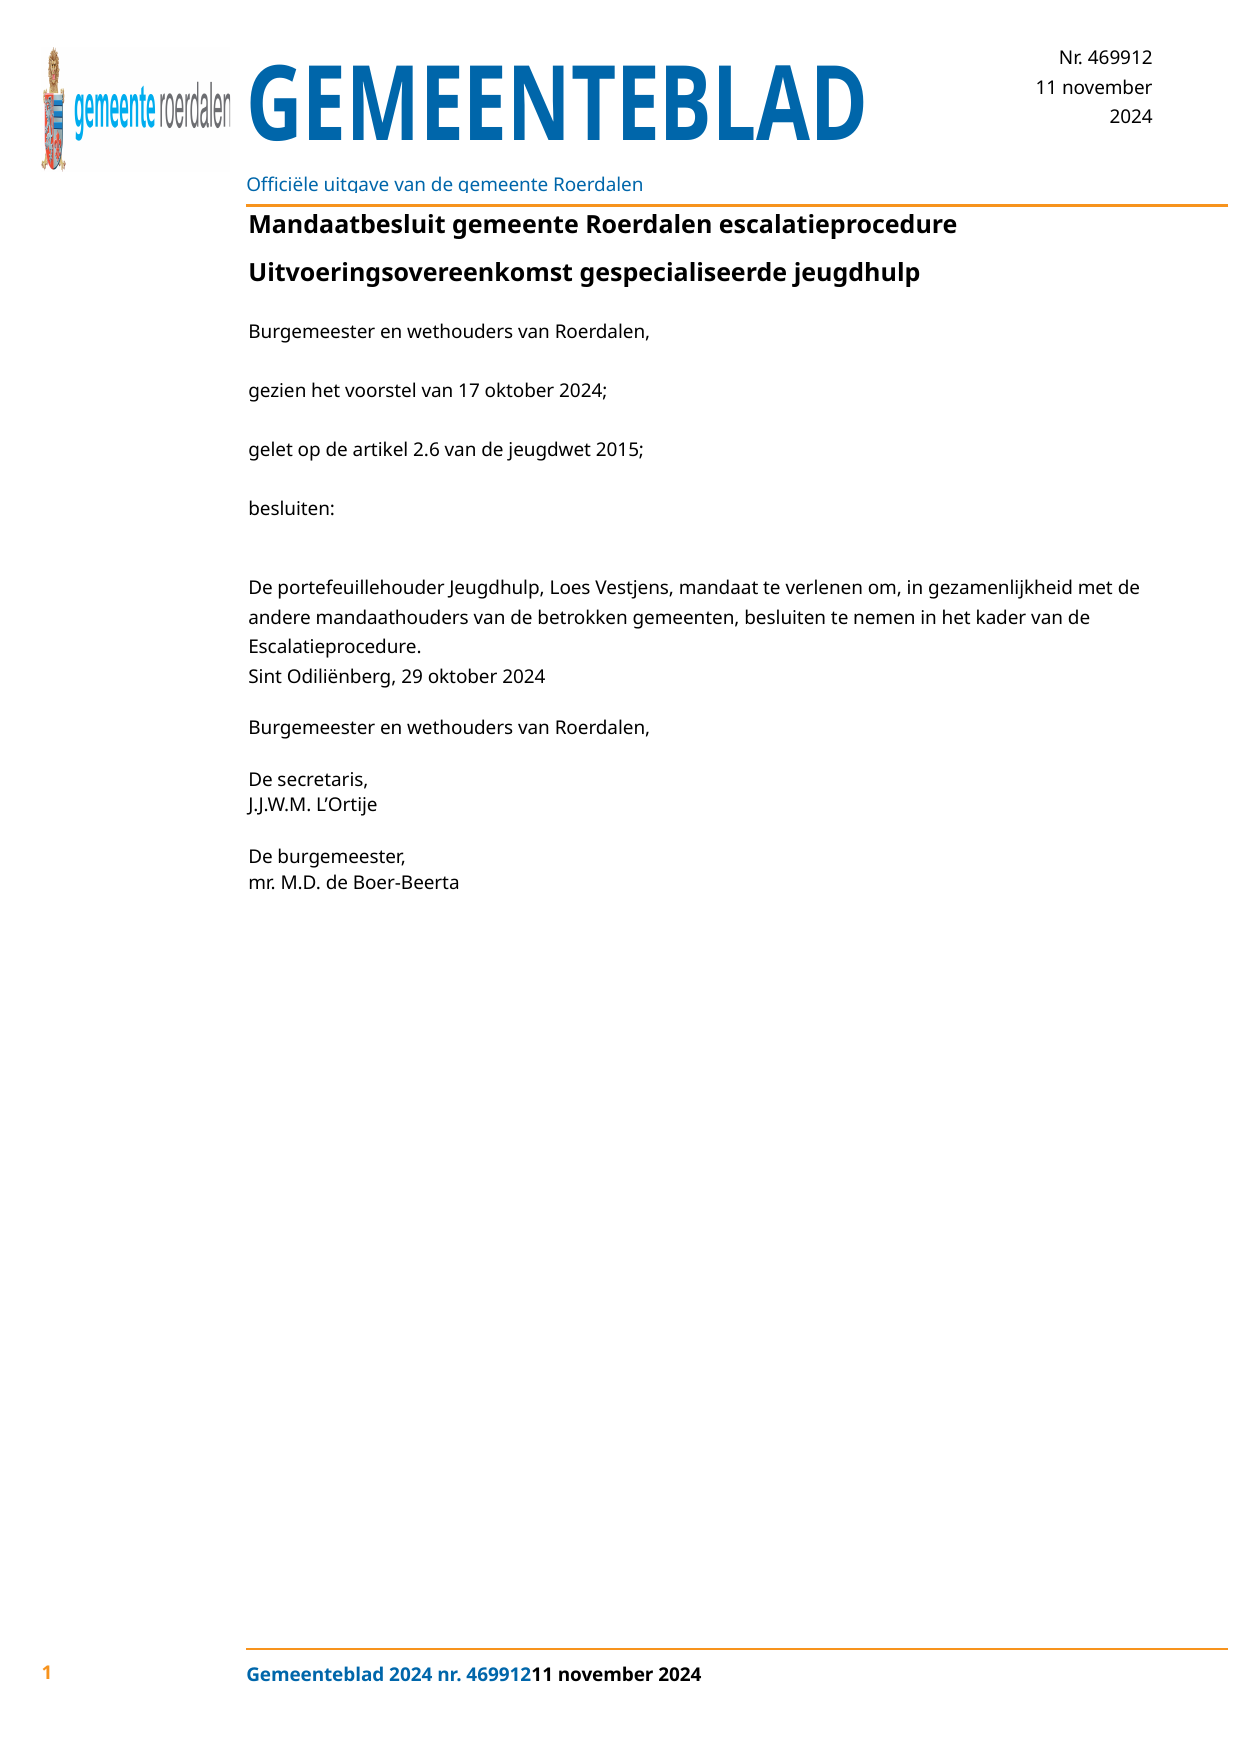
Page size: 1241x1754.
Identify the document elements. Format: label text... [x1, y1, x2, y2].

text Burgemeester en wethouders van Roerdalen, [248, 714, 1152, 740]
text De portefeuillehouder Jeugdhulp, Loes Vestjens, mandaat te verlenen om, in gezamenlijkheid met de andere mandaathouders van de betrokken gemeenten, besluiten te nemen in het kader van de Escalatieprocedure. [248, 574, 1152, 659]
text besluiten: [248, 495, 1152, 521]
text Mandaatbesluit gemeente Roerdalen escalatieprocedure Uitvoeringsovereenkomst gespecialiseerde jeugdhulp [248, 207, 1152, 288]
text De burgemeester, [248, 843, 1152, 869]
text mr. M.D. de Boer-Beerta [248, 869, 1152, 894]
text Sint Odiliënberg, 29 oktober 2024 [248, 663, 1152, 689]
picture [41, 47, 231, 172]
text J.J.W.M. L’Ortije [248, 792, 1152, 817]
text De secretaris, [248, 766, 1152, 792]
text Burgemeester en wethouders van Roerdalen, [248, 318, 1152, 344]
text gelet op de artikel 2.6 van de jeugdwet 2015; [248, 436, 1152, 462]
text gezien het voorstel van 17 oktober 2024; [248, 377, 1152, 403]
